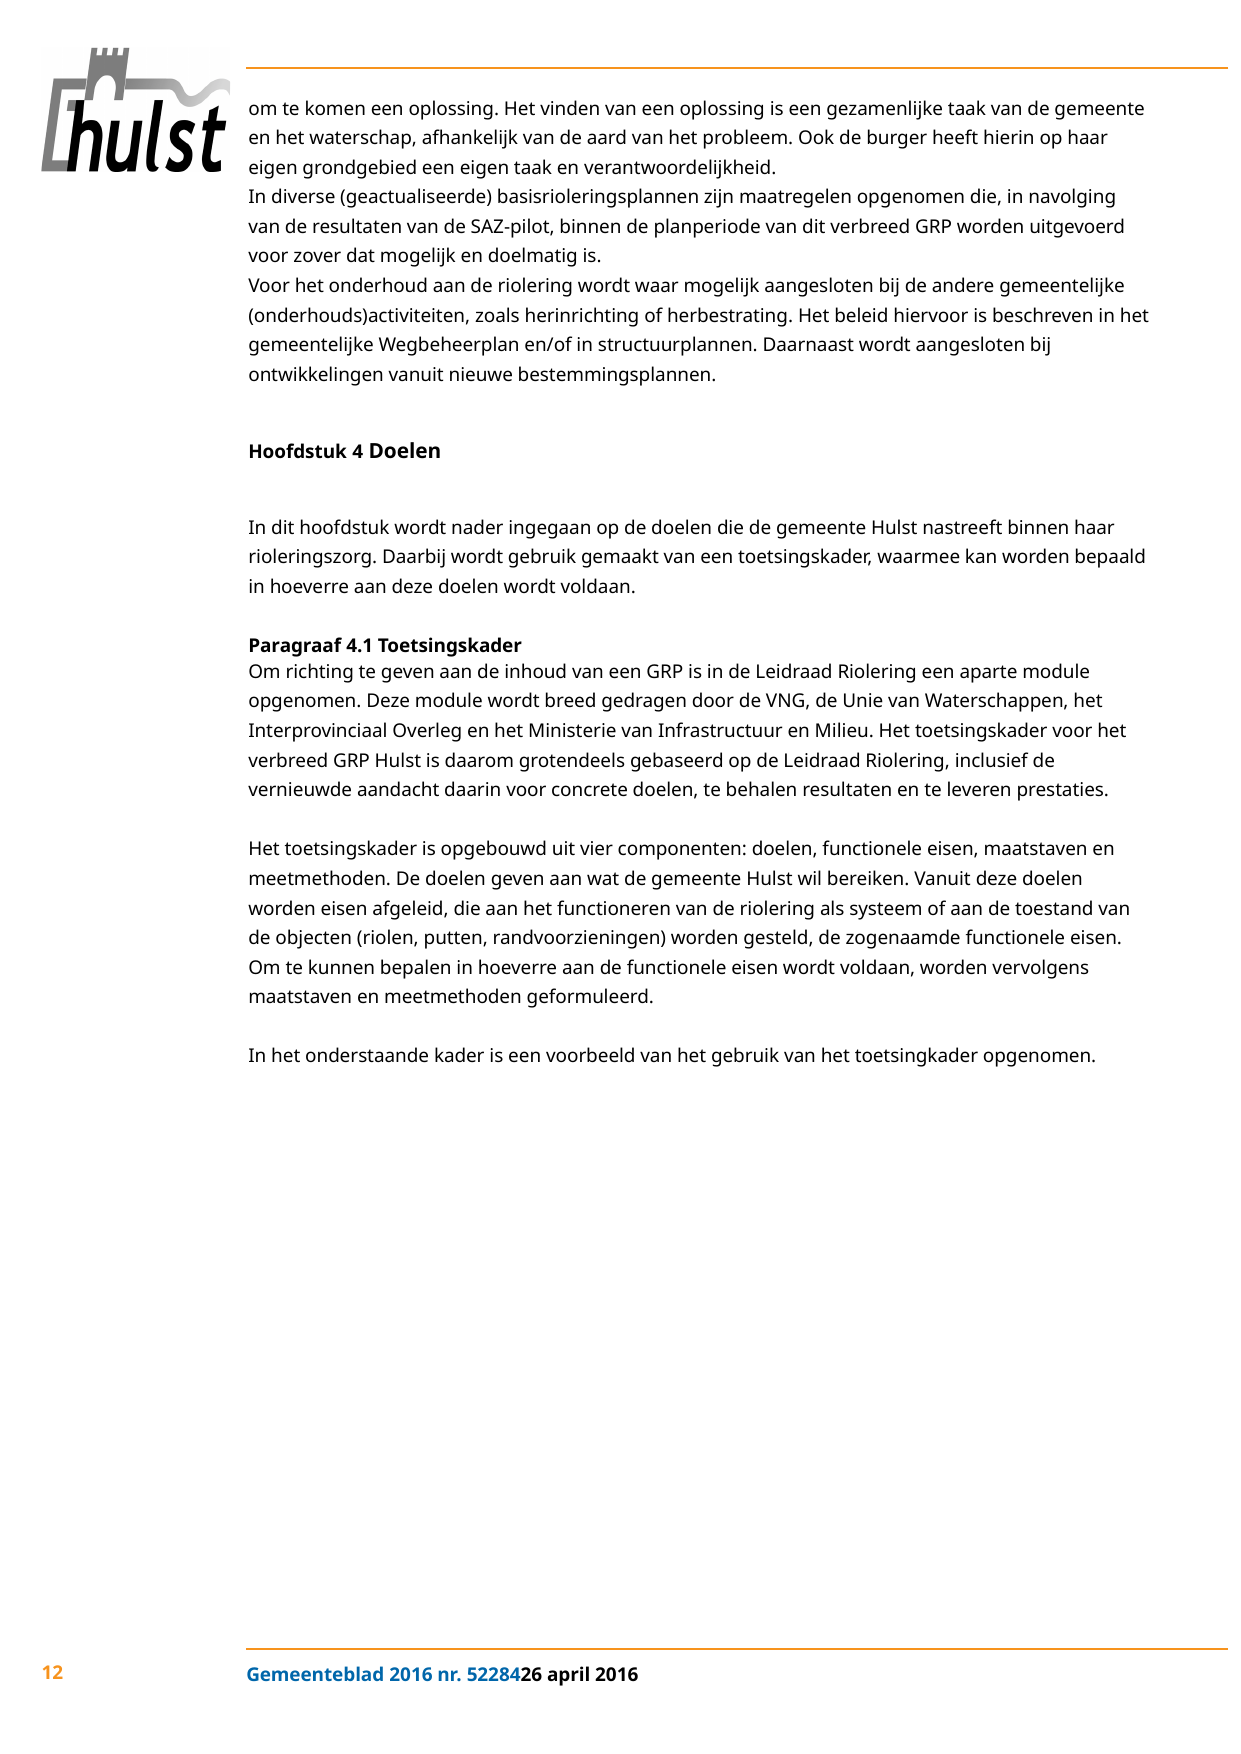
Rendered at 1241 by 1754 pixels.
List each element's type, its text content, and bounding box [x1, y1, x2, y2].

text Hoofdstuk 4 Doelen [248, 436, 1152, 465]
text Paragraaf 4.1 Toetsingskader [248, 632, 1152, 658]
text In het onderstaande kader is een voorbeeld van het gebruik van het toetsingkader opgenomen. [248, 1043, 1152, 1068]
text Om richting te geven aan de inhoud van een GRP is in de Leidraad Riolering een aparte module opgenomen. Deze module wordt breed gedragen door de VNG, de Unie van Waterschappen, het Interprovinciaal Overleg en het Ministerie van Infrastructuur en Milieu. Het toetsingskader voor het verbreed GRP Hulst is daarom grotendeels gebaseerd op de Leidraad Riolering, inclusief de vernieuwde aandacht daarin voor concrete doelen, te behalen resultaten en te leveren prestaties. [248, 658, 1152, 802]
text Voor het onderhoud aan de riolering wordt waar mogelijk aangesloten bij de andere gemeentelijke (onderhouds)activiteiten, zoals herinrichting of herbestrating. Het beleid hiervoor is beschreven in het gemeentelijke Wegbeheerplan en/of in structuurplannen. Daarnaast wordt aangesloten bij ontwikkelingen vanuit nieuwe bestemmingsplannen. [248, 272, 1152, 387]
text Het toetsingskader is opgebouwd uit vier componenten: doelen, functionele eisen, maatstaven en meetmethoden. De doelen geven aan wat de gemeente Hulst wil bereiken. Vanuit deze doelen worden eisen afgeleid, die aan het functioneren van de riolering als systeem of aan de toestand van de objecten (riolen, putten, randvoorzieningen) worden gesteld, de zogenaamde functionele eisen. Om te kunnen bepalen in hoeverre aan de functionele eisen wordt voldaan, worden vervolgens maatstaven en meetmethoden geformuleerd. [248, 836, 1152, 1009]
picture [41, 47, 231, 172]
text In dit hoofdstuk wordt nader ingegaan op de doelen die de gemeente Hulst nastreeft binnen haar rioleringszorg. Daarbij wordt gebruik gemaakt van een toetsingskader, waarmee kan worden bepaald in hoeverre aan deze doelen wordt voldaan. [248, 514, 1152, 599]
text In diverse (geactualiseerde) basisrioleringsplannen zijn maatregelen opgenomen die, in navolging van de resultaten van de SAZ-pilot, binnen de planperiode van dit verbreed GRP worden uitgevoerd voor zover dat mogelijk en doelmatig is. [248, 183, 1152, 268]
text om te komen een oplossing. Het vinden van een oplossing is een gezamenlijke taak van de gemeente en het waterschap, afhankelijk van de aard van het probleem. Ook de burger heeft hierin op haar eigen grondgebied een eigen taak en verantwoordelijkheid. [248, 95, 1152, 180]
